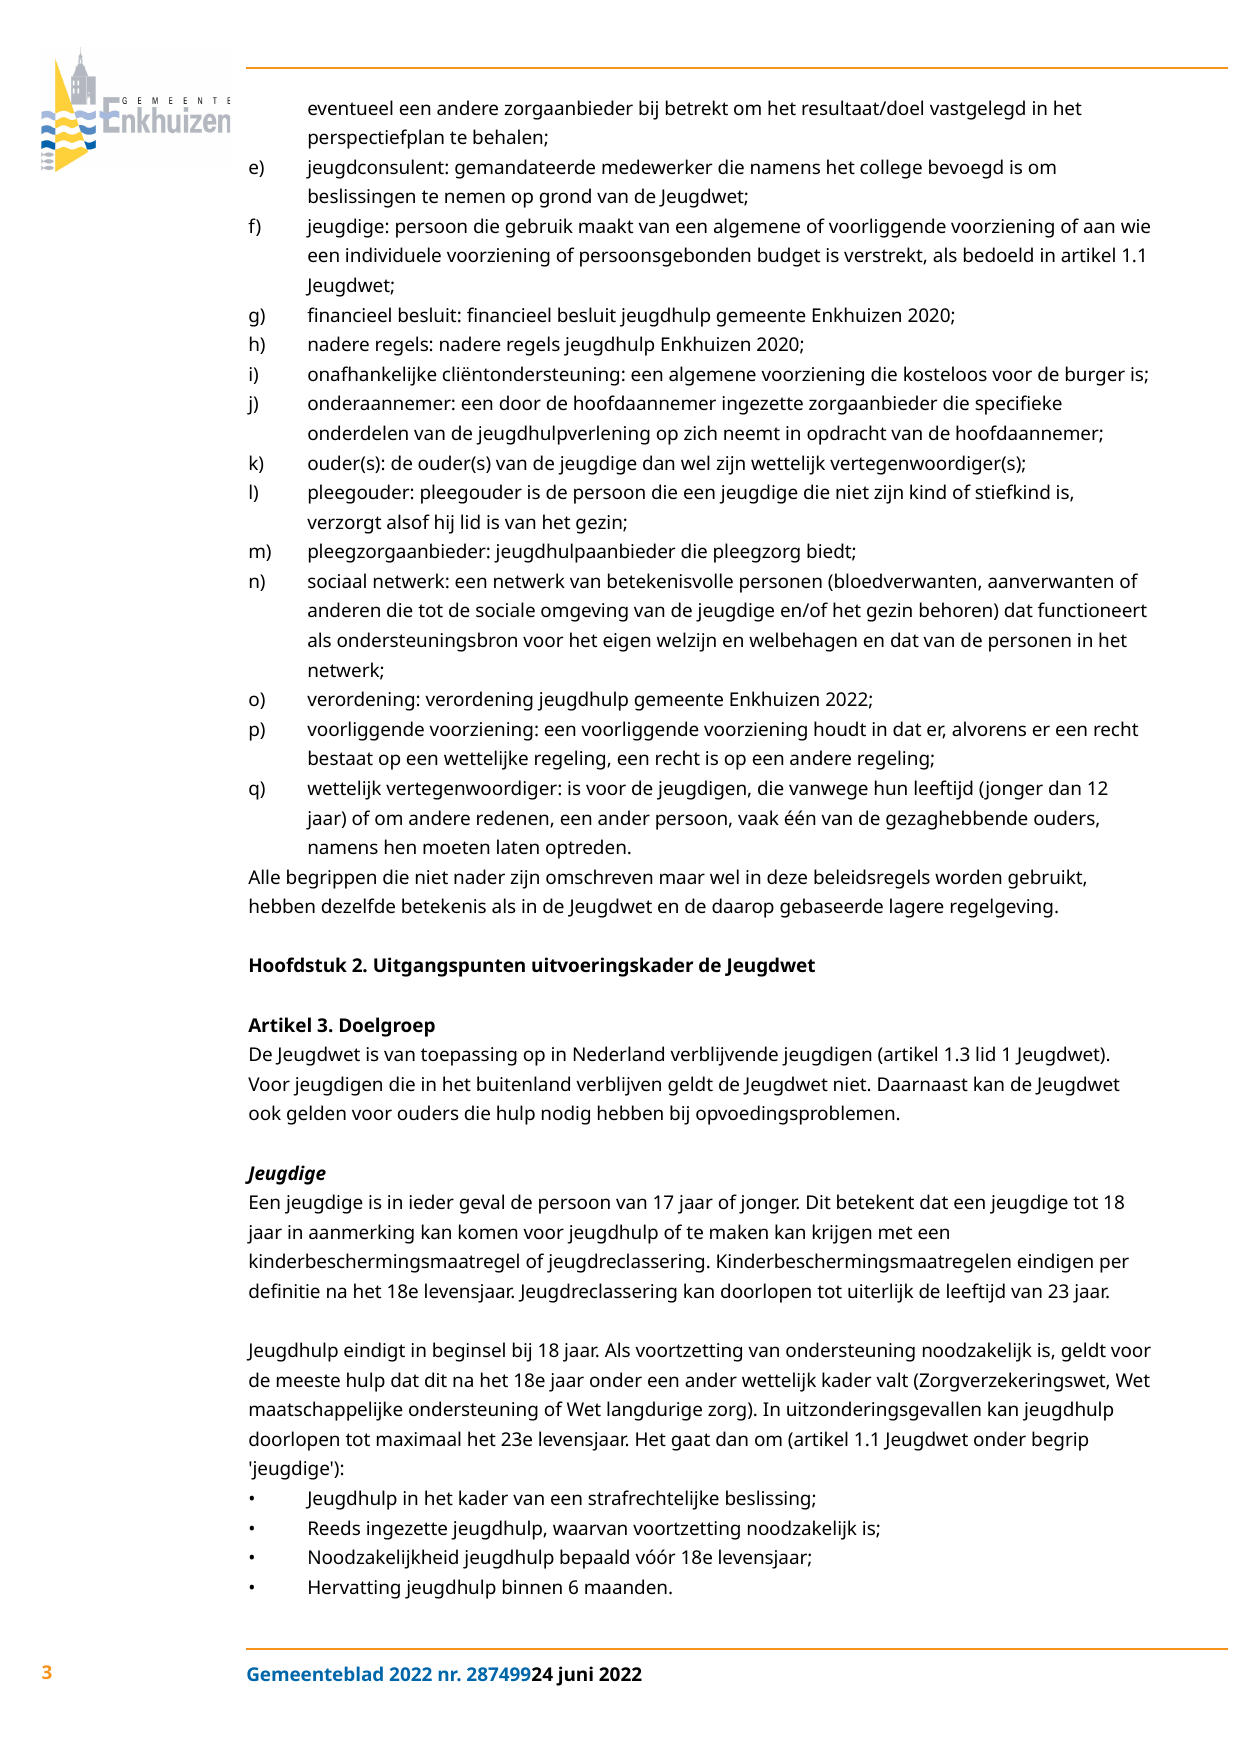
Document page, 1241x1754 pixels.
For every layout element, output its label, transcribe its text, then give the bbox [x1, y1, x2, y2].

list wettelijk vertegenwoordiger: is voor de jeugdigen, die vanwege hun leeftijd (jonger dan 12 jaar) of om andere redenen, een ander persoon, vaak één van de gezaghebbende ouders, namens hen moeten laten optreden. [248, 775, 1152, 860]
list verordening: verordening jeugdhulp gemeente Enkhuizen 2022; [248, 686, 1152, 712]
list Jeugdhulp in het kader van een strafrechtelijke beslissing; [248, 1485, 1152, 1511]
list sociaal netwerk: een netwerk van betekenisvolle personen (bloedverwanten, aanverwanten of anderen die tot de sociale omgeving van de jeugdige en/of het gezin behoren) dat functioneert als ondersteuningsbron voor het eigen welzijn en welbehagen en dat van de personen in het netwerk; [248, 568, 1152, 683]
list onafhankelijke cliëntondersteuning: een algemene voorziening die kosteloos voor de burger is; [248, 361, 1152, 387]
list nadere regels: nadere regels jeugdhulp Enkhuizen 2020; [248, 331, 1152, 357]
list jeugdconsulent: gemandateerde medewerker die namens het college bevoegd is om beslissingen te nemen op grond van de Jeugdwet; [248, 154, 1152, 209]
text Alle begrippen die niet nader zijn omschreven maar wel in deze beleidsregels worden gebruikt, hebben dezelfde betekenis als in de Jeugdwet en de daarop gebaseerde lagere regelgeving. [248, 864, 1152, 919]
list Noodzakelijkheid jeugdhulp bepaald vóór 18e levensjaar; [248, 1544, 1152, 1570]
text Hoofdstuk 2. Uitgangspunten uitvoeringskader de Jeugdwet [248, 953, 1152, 978]
list voorliggende voorziening: een voorliggende voorziening houdt in dat er, alvorens er een recht bestaat op een wettelijke regeling, een recht is op een andere regeling; [248, 716, 1152, 771]
list jeugdige: persoon die gebruik maakt van een algemene of voorliggende voorziening of aan wie een individuele voorziening of persoonsgebonden budget is verstrekt, als bedoeld in artikel 1.1 Jeugdwet; [248, 213, 1152, 298]
list pleegzorgaanbieder: jeugdhulpaanbieder die pleegzorg biedt; [248, 538, 1152, 564]
list financieel besluit: financieel besluit jeugdhulp gemeente Enkhuizen 2020; [248, 302, 1152, 328]
list pleegouder: pleegouder is de persoon die een jeugdige die niet zijn kind of stiefkind is, verzorgt alsof hij lid is van het gezin; [248, 479, 1152, 535]
text Een jeugdige is in ieder geval de persoon van 17 jaar of jonger. Dit betekent dat een jeugdige tot 18 jaar in aanmerking kan komen voor jeugdhulp of te maken kan krijgen met een kinderbeschermingsmaatregel of jeugdreclassering. Kinderbeschermingsmaatregelen eindigen per definitie na het 18e levensjaar. Jeugdreclassering kan doorlopen tot uiterlijk de leeftijd van 23 jaar. [248, 1189, 1152, 1304]
list Hervatting jeugdhulp binnen 6 maanden. [248, 1574, 1152, 1600]
list onderaannemer: een door de hoofdaannemer ingezette zorgaanbieder die specifieke onderdelen van de jeugdhulpverlening op zich neemt in opdracht van de hoofdaannemer; [248, 391, 1152, 446]
text Jeugdige [248, 1160, 1152, 1186]
picture [41, 47, 231, 172]
list ouder(s): de ouder(s) van de jeugdige dan wel zijn wettelijk vertegenwoordiger(s); [248, 450, 1152, 476]
list Reeds ingezette jeugdhulp, waarvan voortzetting noodzakelijk is; [248, 1515, 1152, 1541]
text Artikel 3. Doelgroep [248, 1012, 1152, 1038]
list eventueel een andere zorgaanbieder bij betrekt om het resultaat/doel vastgelegd in het perspectiefplan te behalen; [248, 95, 1152, 150]
text Jeugdhulp eindigt in beginsel bij 18 jaar. Als voortzetting van ondersteuning noodzakelijk is, geldt voor de meeste hulp dat dit na het 18e jaar onder een ander wettelijk kader valt (Zorgverzekeringswet, Wet maatschappelijke ondersteuning of Wet langdurige zorg). In uitzonderingsgevallen kan jeugdhulp doorlopen tot maximaal het 23e levensjaar. Het gaat dan om (artikel 1.1 Jeugdwet onder begrip 'jeugdige'): [248, 1337, 1152, 1481]
text De Jeugdwet is van toepassing op in Nederland verblijvende jeugdigen (artikel 1.3 lid 1 Jeugdwet). Voor jeugdigen die in het buitenland verblijven geldt de Jeugdwet niet. Daarnaast kan de Jeugdwet ook gelden voor ouders die hulp nodig hebben bij opvoedingsproblemen. [248, 1041, 1152, 1126]
